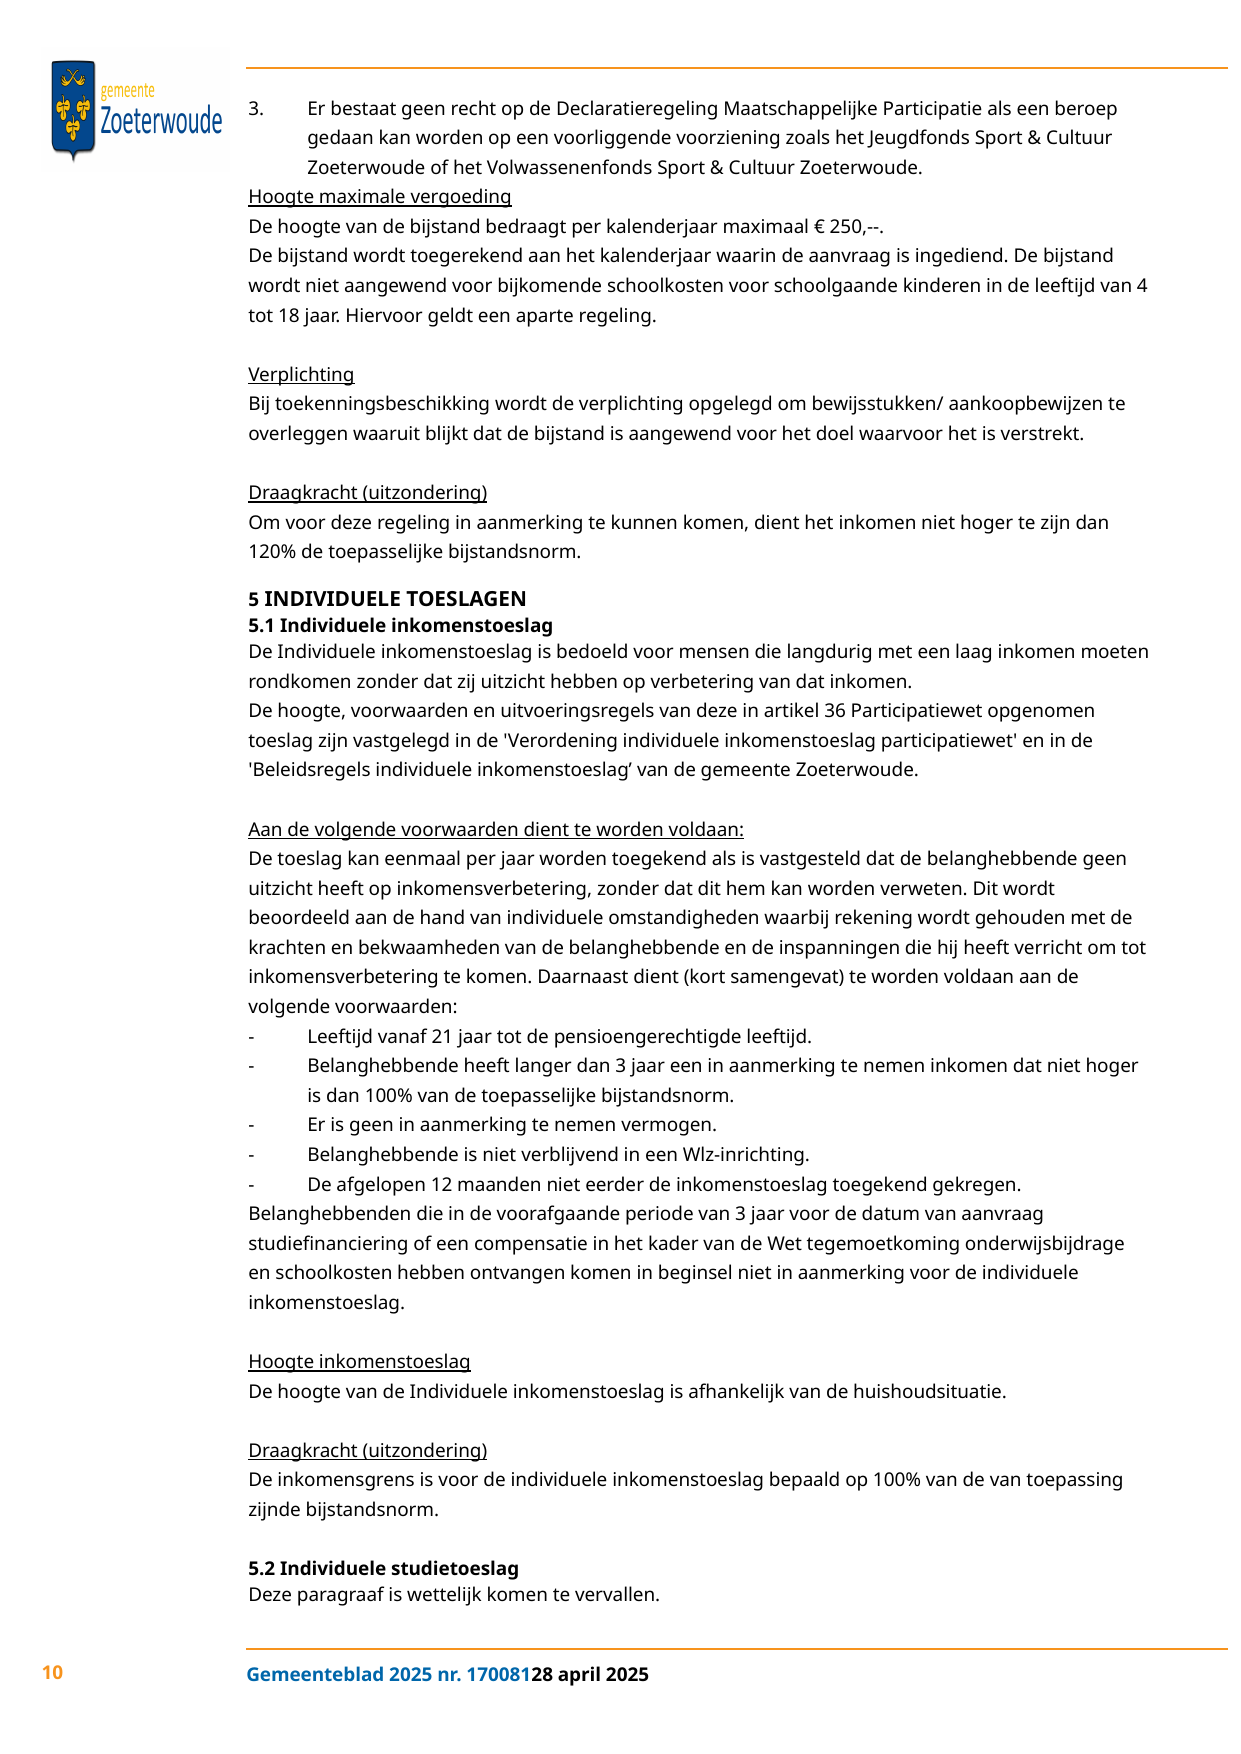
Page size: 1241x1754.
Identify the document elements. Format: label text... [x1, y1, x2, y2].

text De bijstand wordt toegerekend aan het kalenderjaar waarin de aanvraag is ingediend. De bijstand wordt niet aangewend voor bijkomende schoolkosten voor schoolgaande kinderen in de leeftijd van 4 tot 18 jaar. Hiervoor geldt een aparte regeling. [248, 243, 1152, 328]
list Belanghebbende is niet verblijvend in een Wlz-inrichting. [248, 1141, 1152, 1167]
list Leeftijd vanaf 21 jaar tot de pensioengerechtigde leeftijd. [248, 1023, 1152, 1049]
text De Individuele inkomenstoeslag is bedoeld voor mensen die langdurig met een laag inkomen moeten rondkomen zonder dat zij uitzicht hebben op verbetering van dat inkomen. [248, 638, 1152, 694]
text 5.1 Individuele inkomenstoeslag [248, 613, 1152, 638]
text Aan de volgende voorwaarden dient te worden voldaan: [248, 816, 1152, 842]
text Deze paragraaf is wettelijk komen te vervallen. [248, 1581, 1152, 1607]
text Hoogte inkomenstoeslag [248, 1348, 1152, 1374]
text Draagkracht (uitzondering) [248, 479, 1152, 505]
text Belanghebbenden die in de voorafgaande periode van 3 jaar voor de datum van aanvraag studiefinanciering of een compensatie in het kader van de Wet tegemoetkoming onderwijsbijdrage en schoolkosten hebben ontvangen komen in beginsel niet in aanmerking voor de individuele inkomenstoeslag. [248, 1200, 1152, 1315]
text De hoogte van de Individuele inkomenstoeslag is afhankelijk van de huishoudsituatie. [248, 1378, 1152, 1404]
list Belanghebbende heeft langer dan 3 jaar een in aanmerking te nemen inkomen dat niet hoger is dan 100% van de toepasselijke bijstandsnorm. [248, 1052, 1152, 1108]
text Draagkracht (uitzondering) [248, 1437, 1152, 1463]
text Bij toekenningsbeschikking wordt de verplichting opgelegd om bewijsstukken/ aankoopbewijzen te overleggen waaruit blijkt dat de bijstand is aangewend voor het doel waarvoor het is verstrekt. [248, 391, 1152, 446]
list De afgelopen 12 maanden niet eerder de inkomenstoeslag toegekend gekregen. [248, 1171, 1152, 1197]
text De hoogte van de bijstand bedraagt per kalenderjaar maximaal € 250,--. [248, 213, 1152, 239]
text 5 INDIVIDUELE TOESLAGEN [248, 584, 1152, 613]
picture [41, 47, 231, 172]
text De inkomensgrens is voor de individuele inkomenstoeslag bepaald op 100% van de van toepassing zijnde bijstandsnorm. [248, 1467, 1152, 1522]
text Om voor deze regeling in aanmerking te kunnen komen, dient het inkomen niet hoger te zijn dan 120% de toepasselijke bijstandsnorm. [248, 509, 1152, 564]
text Verplichting [248, 361, 1152, 387]
text 5.2 Individuele studietoeslag [248, 1555, 1152, 1581]
list Er bestaat geen recht op de Declaratieregeling Maatschappelijke Participatie als een beroep gedaan kan worden op een voorliggende voorziening zoals het Jeugdfonds Sport & Cultuur Zoeterwoude of het Volwassenenfonds Sport & Cultuur Zoeterwoude. [248, 95, 1152, 180]
text De toeslag kan eenmaal per jaar worden toegekend als is vastgesteld dat de belanghebbende geen uitzicht heeft op inkomensverbetering, zonder dat dit hem kan worden verweten. Dit wordt beoordeeld aan de hand van individuele omstandigheden waarbij rekening wordt gehouden met de krachten en bekwaamheden van de belanghebbende en de inspanningen die hij heeft verricht om tot inkomensverbetering te komen. Daarnaast dient (kort samengevat) te worden voldaan aan de volgende voorwaarden: [248, 845, 1152, 1019]
list Er is geen in aanmerking te nemen vermogen. [248, 1112, 1152, 1137]
text De hoogte, voorwaarden en uitvoeringsregels van deze in artikel 36 Participatiewet opgenomen toeslag zijn vastgelegd in de 'Verordening individuele inkomenstoeslag participatiewet' en in de 'Beleidsregels individuele inkomenstoeslag’ van de gemeente Zoeterwoude. [248, 697, 1152, 782]
text Hoogte maximale vergoeding [248, 183, 1152, 209]
